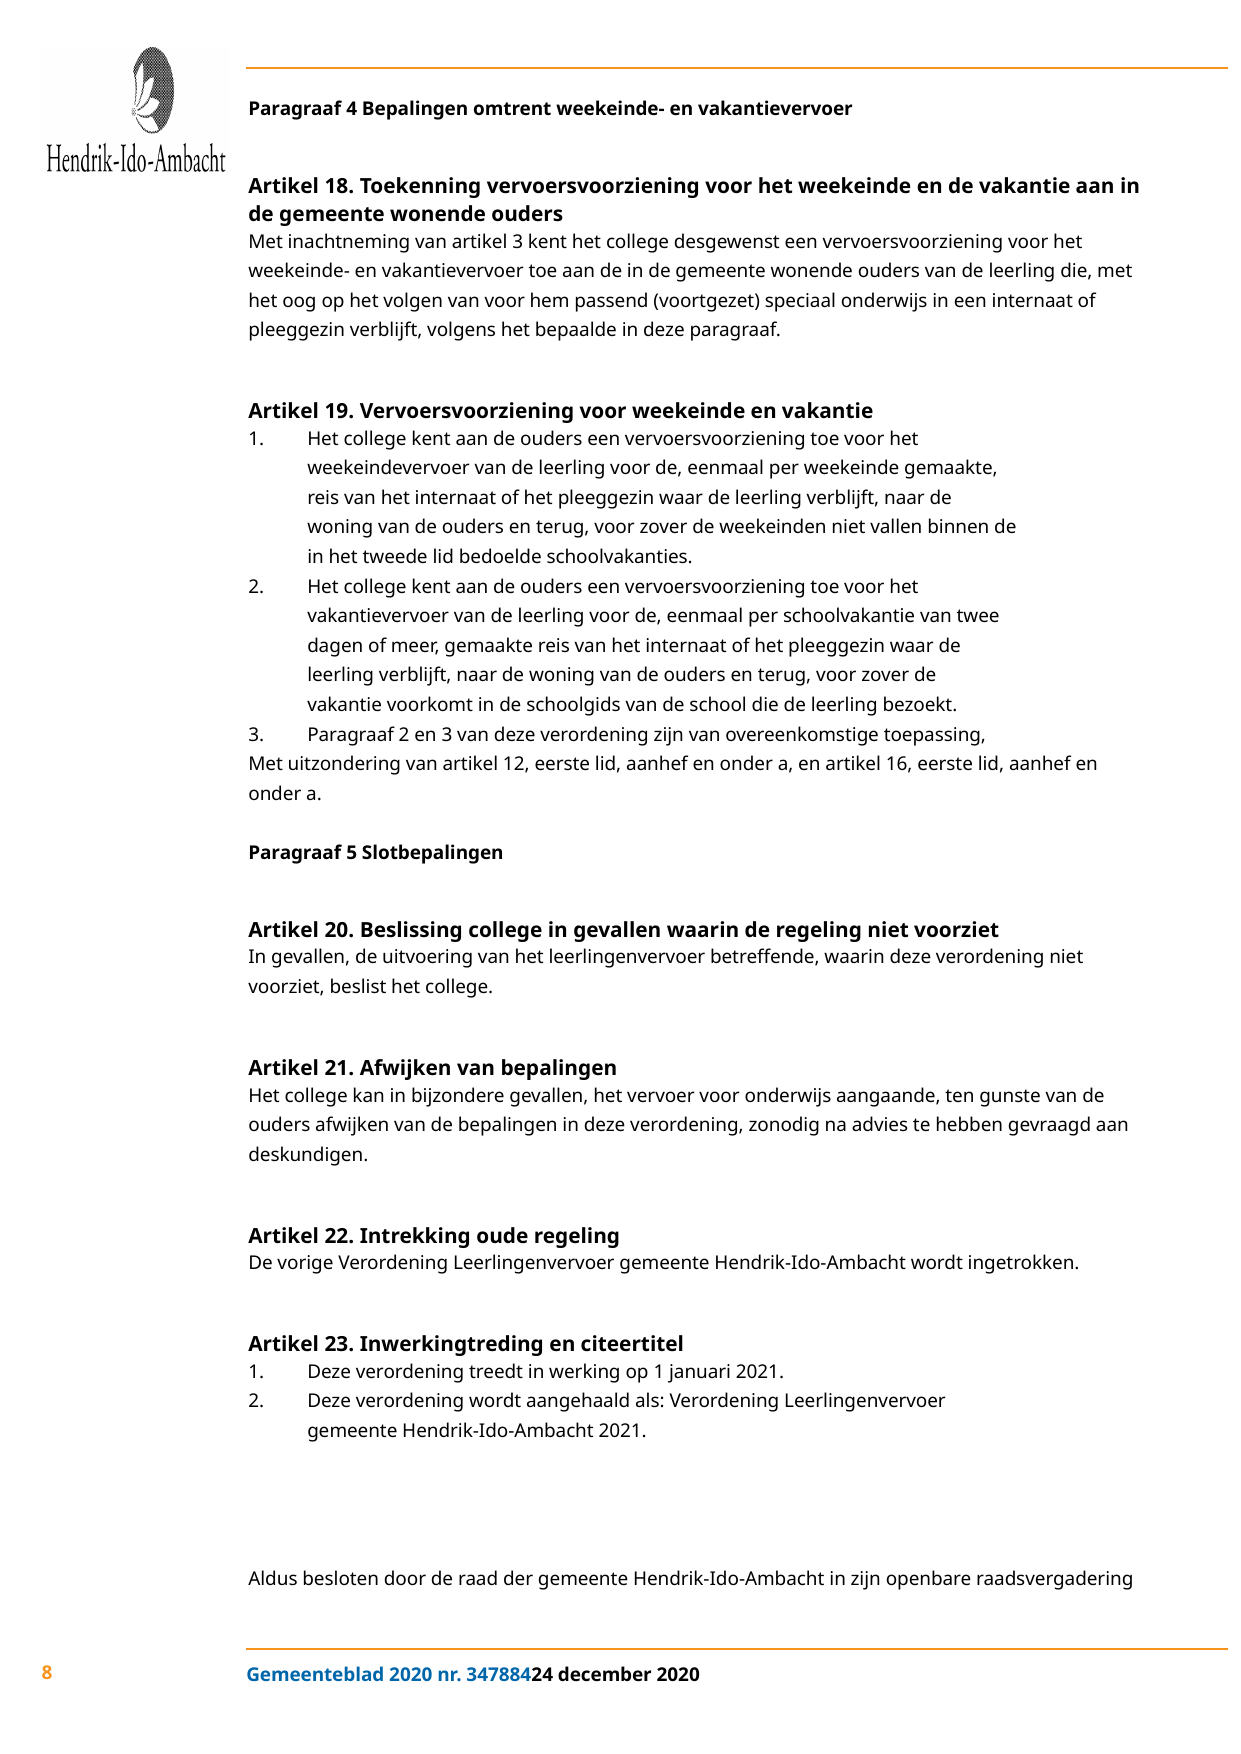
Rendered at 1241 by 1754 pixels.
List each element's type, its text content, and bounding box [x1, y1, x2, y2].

text Artikel 19. Vervoersvoorziening voor weekeinde en vakantie [248, 397, 1152, 425]
list Paragraaf 2 en 3 van deze verordening zijn van overeenkomstige toepassing, [248, 721, 1152, 747]
list Het college kent aan de ouders een vervoersvoorziening toe voor het [248, 573, 1152, 599]
text Paragraaf 5 Slotbepalingen [248, 839, 1152, 865]
list gemeente Hendrik-Ido-Ambacht 2021. [248, 1417, 1152, 1443]
text Artikel 20. Beslissing college in gevallen waarin de regeling niet voorziet [248, 915, 1152, 944]
text De vorige Verordening Leerlingenvervoer gemeente Hendrik-Ido-Ambacht wordt ingetrokken. [248, 1249, 1152, 1275]
text Paragraaf 4 Bepalingen omtrent weekeinde- en vakantievervoer [248, 95, 1152, 121]
text Artikel 18. Toekenning vervoersvoorziening voor het weekeinde en de vakantie aan in de gemeente wonende ouders [248, 171, 1152, 228]
list Deze verordening wordt aangehaald als: Verordening Leerlingenvervoer [248, 1387, 1152, 1413]
text Met inachtneming van artikel 3 kent het college desgewenst een vervoersvoorziening voor het weekeinde- en vakantievervoer toe aan de in de gemeente wonende ouders van de leerling die, met het oog op het volgen van voor hem passend (voortgezet) speciaal onderwijs in een internaat of pleeggezin verblijft, volgens het bepaalde in deze paragraaf. [248, 228, 1152, 342]
list in het tweede lid bedoelde schoolvakanties. [248, 543, 1152, 569]
text Artikel 21. Afwijken van bepalingen [248, 1053, 1152, 1082]
text In gevallen, de uitvoering van het leerlingenvervoer betreffende, waarin deze verordening niet voorziet, beslist het college. [248, 944, 1152, 999]
text Met uitzondering van artikel 12, eerste lid, aanhef en onder a, en artikel 16, eerste lid, aanhef en onder a. [248, 750, 1152, 806]
list weekeindevervoer van de leerling voor de, eenmaal per weekeinde gemaakte, [248, 454, 1152, 480]
list leerling verblijft, naar de woning van de ouders en terug, voor zover de [248, 662, 1152, 687]
list woning van de ouders en terug, voor zover de weekeinden niet vallen binnen de [248, 514, 1152, 539]
text Het college kan in bijzondere gevallen, het vervoer voor onderwijs aangaande, ten gunste van de ouders afwijken van de bepalingen in deze verordening, zonodig na advies te hebben gevraagd aan deskundigen. [248, 1082, 1152, 1167]
list Deze verordening treedt in werking op 1 januari 2021. [248, 1358, 1152, 1383]
list vakantievervoer van de leerling voor de, eenmaal per schoolvakantie van twee [248, 602, 1152, 628]
list dagen of meer, gemaakte reis van het internaat of het pleeggezin waar de [248, 632, 1152, 658]
text Artikel 22. Intrekking oude regeling [248, 1221, 1152, 1249]
picture [41, 47, 231, 172]
list reis van het internaat of het pleeggezin waar de leerling verblijft, naar de [248, 484, 1152, 510]
list Het college kent aan de ouders een vervoersvoorziening toe voor het [248, 425, 1152, 451]
list vakantie voorkomt in de schoolgids van de school die de leerling bezoekt. [248, 691, 1152, 717]
text Artikel 23. Inwerkingtreding en citeertitel [248, 1329, 1152, 1358]
text Aldus besloten door de raad der gemeente Hendrik-Ido-Ambacht in zijn openbare raadsvergadering [248, 1565, 1152, 1591]
